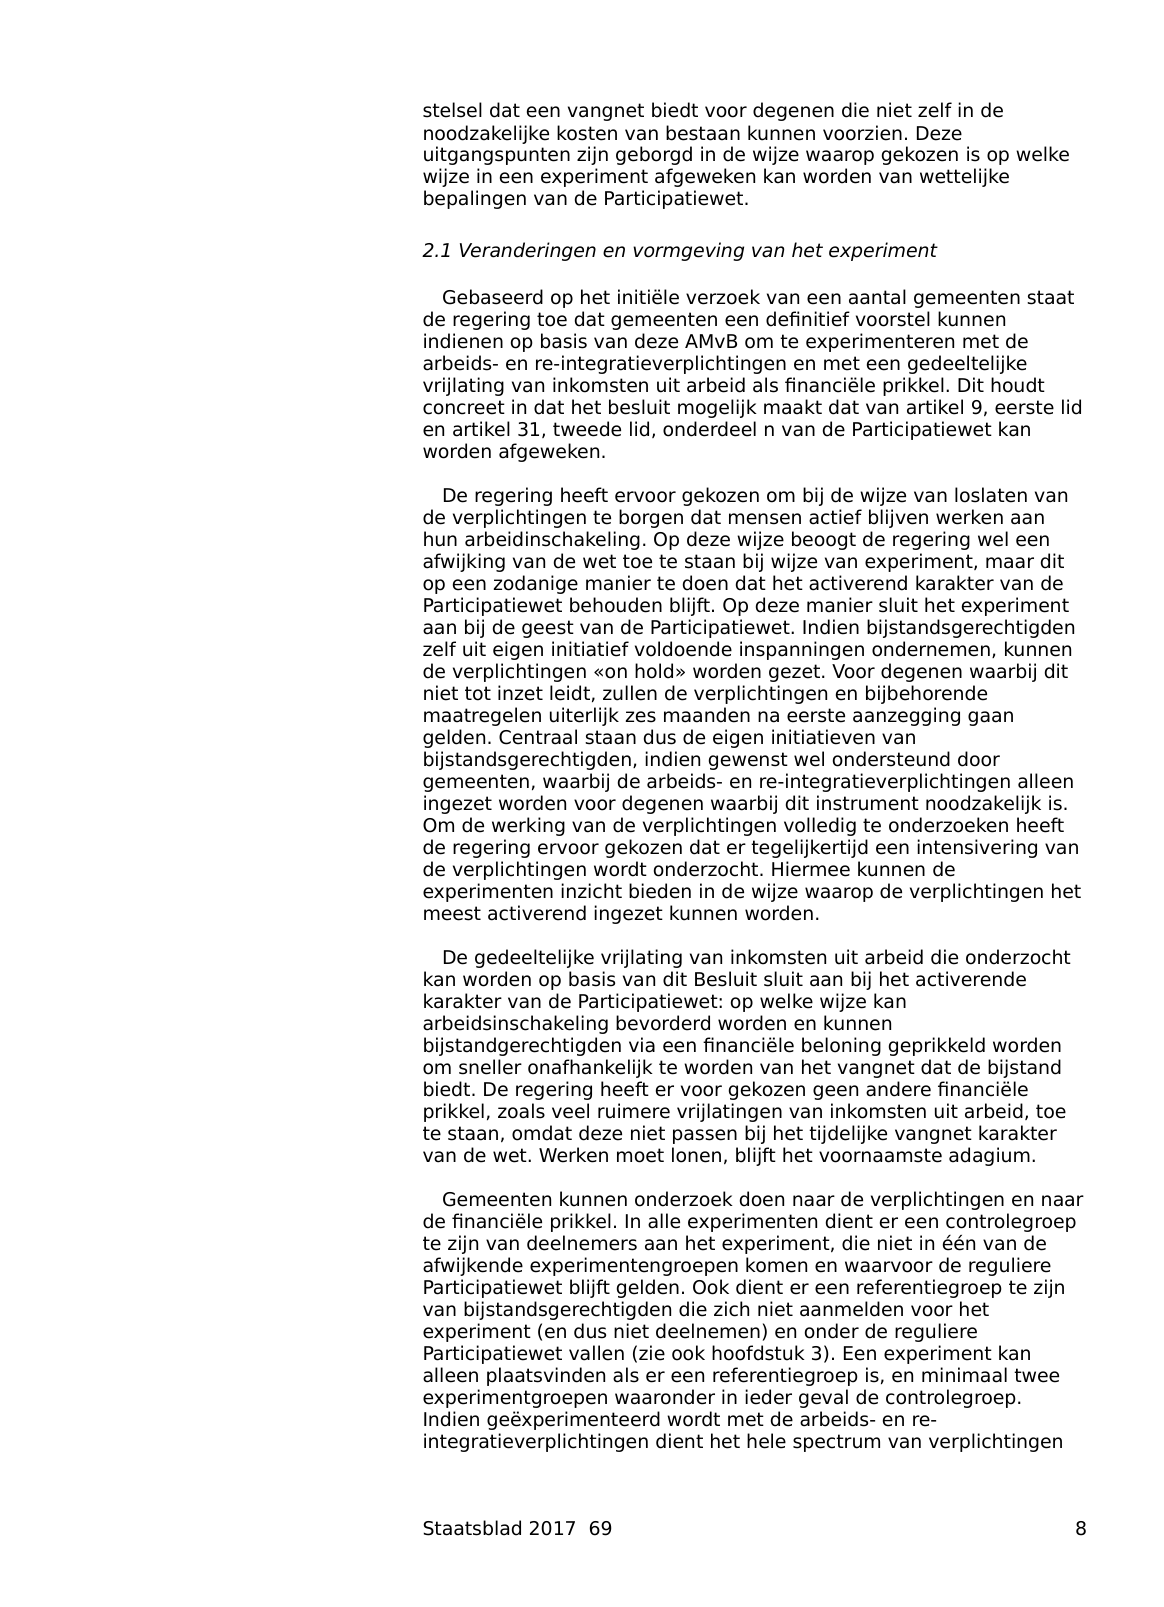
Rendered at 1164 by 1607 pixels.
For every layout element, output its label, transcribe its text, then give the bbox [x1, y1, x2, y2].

text Gebaseerd op het initiële verzoek van een aantal gemeenten staat de regering toe dat gemeenten een definitief voorstel kunnen indienen op basis van deze AMvB om te experimenteren met de arbeids- en re-integratieverplichtingen en met een gedeeltelijke vrijlating van inkomsten uit arbeid als financiële prikkel. Dit houdt concreet in dat het besluit mogelijk maakt dat van artikel 9, eerste lid en artikel 31, tweede lid, onderdeel n van de Participatiewet kan worden afgeweken. [422, 287, 1087, 463]
text De gedeeltelijke vrijlating van inkomsten uit arbeid die onderzocht kan worden op basis van dit Besluit sluit aan bij het activerende karakter van de Participatiewet: op welke wijze kan arbeidsinschakeling bevorderd worden en kunnen bijstandgerechtigden via een financiële beloning geprikkeld worden om sneller onafhankelijk te worden van het vangnet dat de bijstand biedt. De regering heeft er voor gekozen geen andere financiële prikkel, zoals veel ruimere vrijlatingen van inkomsten uit arbeid, toe te staan, omdat deze niet passen bij het tijdelijke vangnet karakter van de wet. Werken moet lonen, blijft het voornaamste adagium. [422, 947, 1087, 1167]
text Gemeenten kunnen onderzoek doen naar de verplichtingen en naar de financiële prikkel. In alle experimenten dient er een controlegroep te zijn van deelnemers aan het experiment, die niet in één van de afwijkende experimentengroepen komen en waarvoor de reguliere Participatiewet blijft gelden. Ook dient er een referentiegroep te zijn van bijstandsgerechtigden die zich niet aanmelden voor het experiment (en dus niet deelnemen) en onder de reguliere Participatiewet vallen (zie ook hoofdstuk 3). Een experiment kan alleen plaatsvinden als er een referentiegroep is, en minimaal twee experimentgroepen waaronder in ieder geval de controlegroep. Indien geëxperimenteerd wordt met de arbeids- en re-integratieverplichtingen dient het hele spectrum van verplichtingen [422, 1189, 1087, 1453]
text De regering heeft ervoor gekozen om bij de wijze van loslaten van de verplichtingen te borgen dat mensen actief blijven werken aan hun arbeidinschakeling. Op deze wijze beoogt de regering wel een afwijking van de wet toe te staan bij wijze van experiment, maar dit op een zodanige manier te doen dat het activerend karakter van de Participatiewet behouden blijft. Op deze manier sluit het experiment aan bij de geest van de Participatiewet. Indien bijstandsgerechtigden zelf uit eigen initiatief voldoende inspanningen ondernemen, kunnen de verplichtingen «on hold» worden gezet. Voor degenen waarbij dit niet tot inzet leidt, zullen de verplichtingen en bijbehorende maatregelen uiterlijk zes maanden na eerste aanzegging gaan gelden. Centraal staan dus de eigen initiatieven van bijstandsgerechtigden, indien gewenst wel ondersteund door gemeenten, waarbij de arbeids- en re-integratieverplichtingen alleen ingezet worden voor degenen waarbij dit instrument noodzakelijk is. Om de werking van de verplichtingen volledig te onderzoeken heeft de regering ervoor gekozen dat er tegelijkertijd een intensivering van de verplichtingen wordt onderzocht. Hiermee kunnen de experimenten inzicht bieden in de wijze waarop de verplichtingen het meest activerend ingezet kunnen worden. [422, 485, 1087, 925]
text stelsel dat een vangnet biedt voor degenen die niet zelf in de noodzakelijke kosten van bestaan kunnen voorzien. Deze uitgangspunten zijn geborgd in de wijze waarop gekozen is op welke wijze in een experiment afgeweken kan worden van wettelijke bepalingen van de Participatiewet. [422, 100, 1087, 210]
subtitle 2.1 Veranderingen en vormgeving van het experiment [422, 240, 1087, 262]
